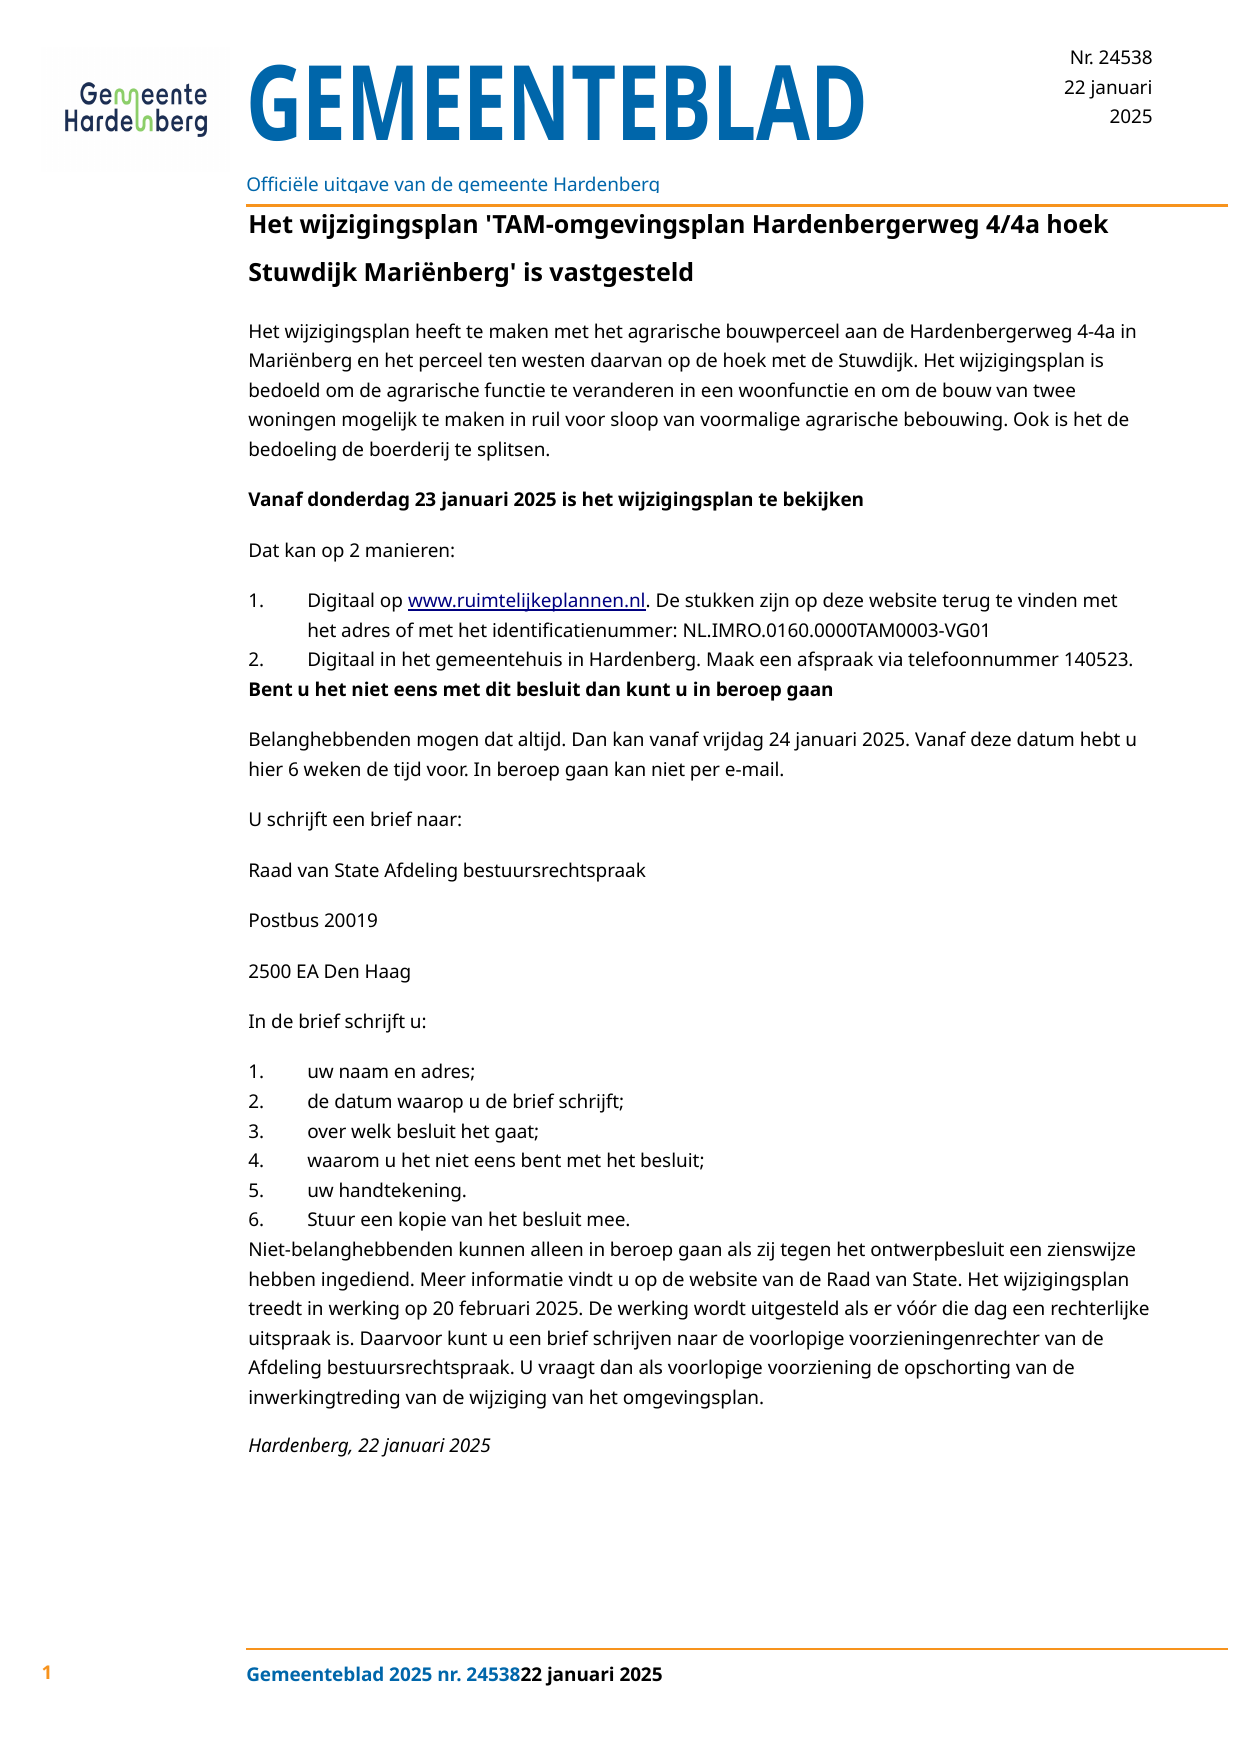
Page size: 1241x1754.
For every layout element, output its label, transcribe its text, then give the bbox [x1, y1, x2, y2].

list uw naam en adres; [248, 1059, 1152, 1084]
list de datum waarop u de brief schrijft; [248, 1088, 1152, 1114]
text 2500 EA Den Haag [248, 958, 1152, 984]
list waarom u het niet eens bent met het besluit; [248, 1147, 1152, 1173]
text Het wijzigingsplan heeft te maken met het agrarische bouwperceel aan de Hardenbergerweg 4-4a in Mariënberg en het perceel ten westen daarvan op de hoek met de Stuwdijk. Het wijzigingsplan is bedoeld om de agrarische functie te veranderen in een woonfunctie en om de bouw van twee woningen mogelijk te maken in ruil voor sloop van voormalige agrarische bebouwing. Ook is het de bedoeling de boerderij te splitsen. [248, 318, 1152, 462]
text Raad van State Afdeling bestuursrechtspraak [248, 857, 1152, 883]
text Postbus 20019 [248, 907, 1152, 933]
text Bent u het niet eens met dit besluit dan kunt u in beroep gaan [248, 676, 1152, 702]
text Het wijzigingsplan 'TAM-omgevingsplan Hardenbergerweg 4/4a hoek Stuwdijk Mariënberg' is vastgesteld [248, 207, 1152, 288]
list Stuur een kopie van het besluit mee. [248, 1207, 1152, 1232]
text Niet-belanghebbenden kunnen alleen in beroep gaan als zij tegen het ontwerpbesluit een zienswijze hebben ingediend. Meer informatie vindt u op de website van de Raad van State. Het wijzigingsplan treedt in werking op 20 februari 2025. De werking wordt uitgesteld als er vóór die dag een rechterlijke uitspraak is. Daarvoor kunt u een brief schrijven naar de voorlopige voorzieningenrechter van de Afdeling bestuursrechtspraak. U vraagt dan als voorlopige voorziening de opschorting van de inwerkingtreding van de wijziging van het omgevingsplan. [248, 1236, 1152, 1410]
list Digitaal op www.ruimtelijkeplannen.nl. De stukken zijn op deze website terug te vinden met het adres of met het identificatienummer: NL.IMRO.0160.0000TAM0003-VG01 [248, 587, 1152, 643]
picture [41, 47, 231, 172]
text U schrijft een brief naar: [248, 807, 1152, 832]
list uw handtekening. [248, 1177, 1152, 1203]
text Vanaf donderdag 23 januari 2025 is het wijzigingsplan te bekijken [248, 487, 1152, 512]
text Hardenberg, 22 januari 2025 [248, 1432, 1152, 1458]
text In de brief schrijft u: [248, 1008, 1152, 1034]
text Belanghebbenden mogen dat altijd. Dan kan vanaf vrijdag 24 januari 2025. Vanaf deze datum hebt u hier 6 weken de tijd voor. In beroep gaan kan niet per e-mail. [248, 727, 1152, 782]
list Digitaal in het gemeentehuis in Hardenberg. Maak een afspraak via telefoonnummer 140523. [248, 647, 1152, 672]
list over welk besluit het gaat; [248, 1118, 1152, 1144]
text Dat kan op 2 manieren: [248, 537, 1152, 563]
